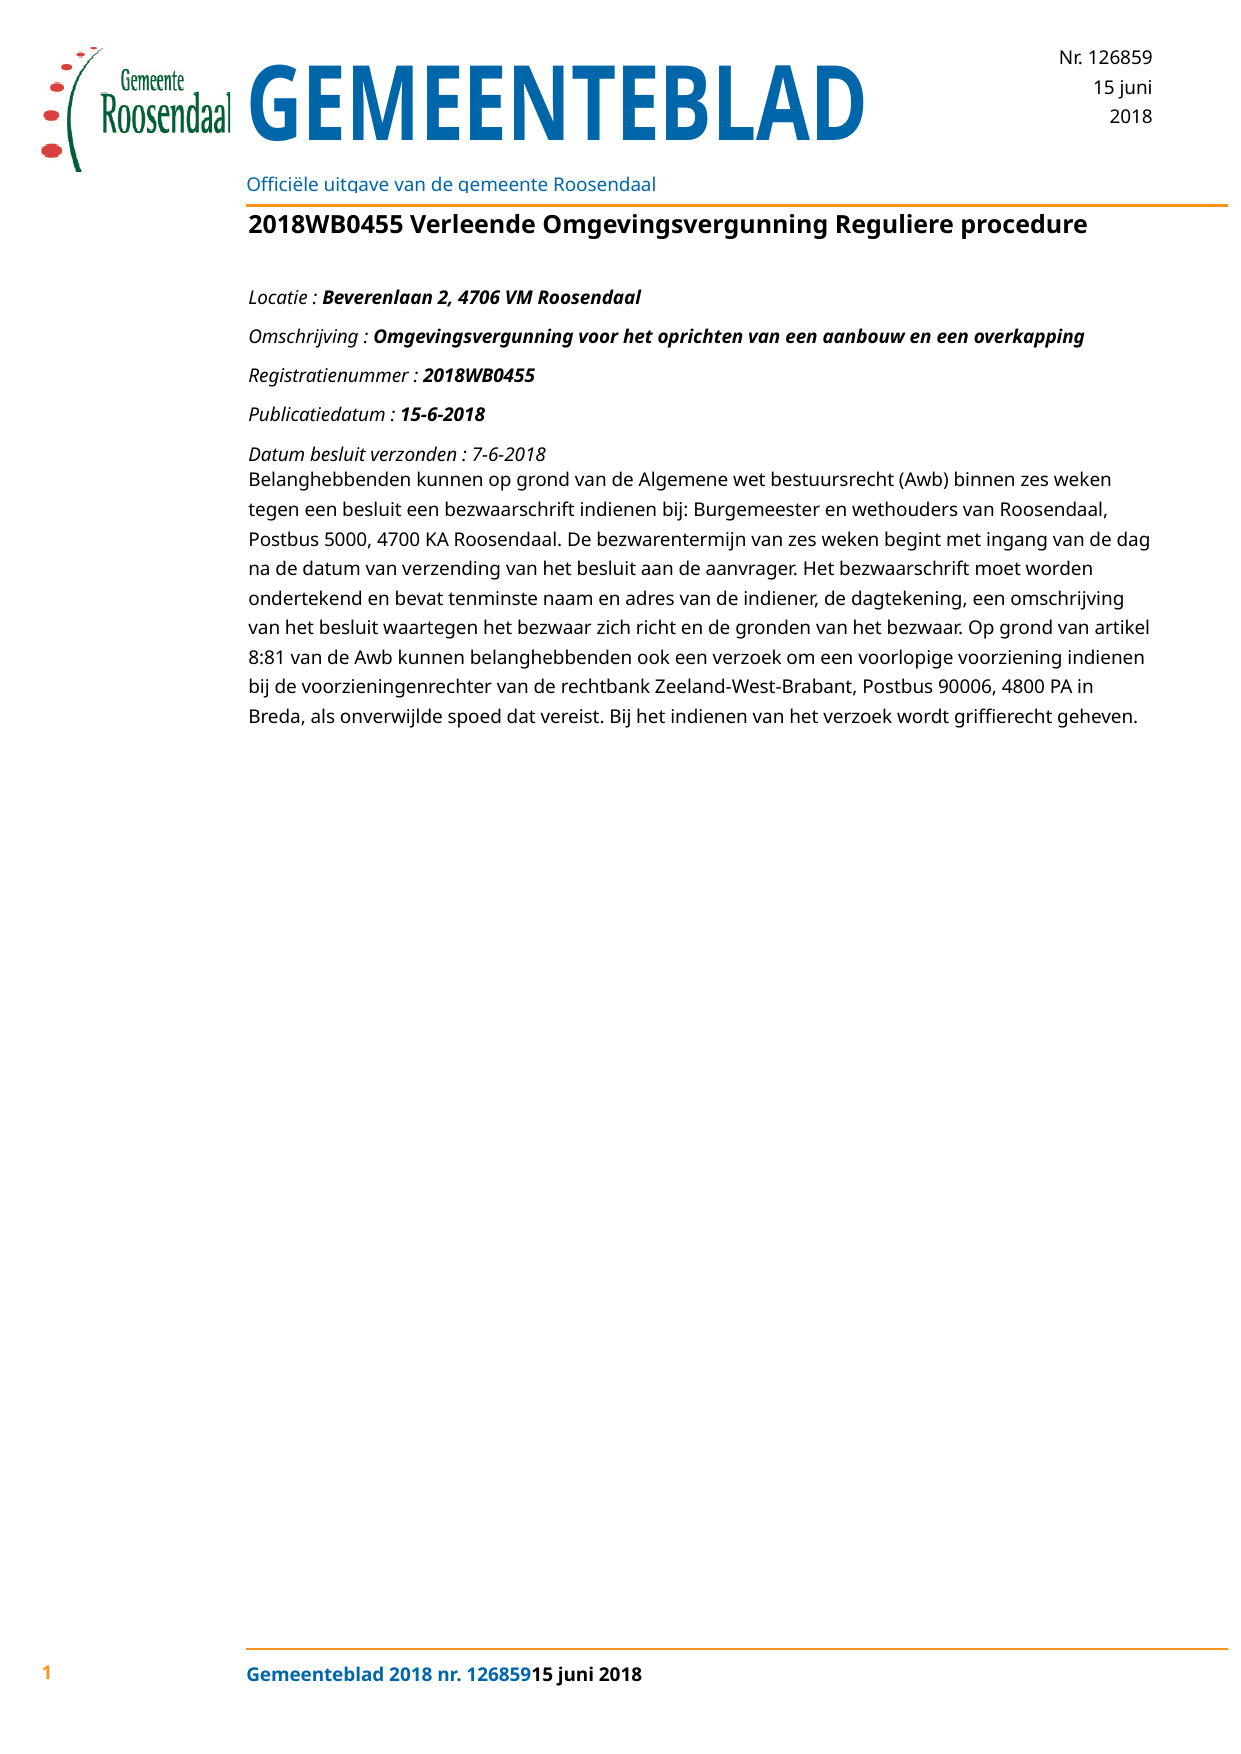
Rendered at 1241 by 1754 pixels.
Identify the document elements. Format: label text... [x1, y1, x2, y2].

text Datum besluit verzonden : 7-6-2018 [248, 441, 1152, 467]
text Publicatiedatum : 15-6-2018 [248, 402, 1152, 427]
text Omschrijving : Omgevingsvergunning voor het oprichten van een aanbouw en een overkapping [248, 323, 1152, 349]
text Registratienummer : 2018WB0455 [248, 362, 1152, 388]
text Belanghebbenden kunnen op grond van de Algemene wet bestuursrecht (Awb) binnen zes weken tegen een besluit een bezwaarschrift indienen bij: Burgemeester en wethouders van Roosendaal, Postbus 5000, 4700 KA Roosendaal. De bezwarentermijn van zes weken begint met ingang van de dag na de datum van verzending van het besluit aan de aanvrager. Het bezwaarschrift moet worden ondertekend en bevat tenminste naam en adres van de indiener, de dagtekening, een omschrijving van het besluit waartegen het bezwaar zich richt en de gronden van het bezwaar. Op grond van artikel 8:81 van de Awb kunnen belanghebbenden ook een verzoek om een voorlopige voorziening indienen bij de voorzieningenrechter van de rechtbank Zeeland-West-Brabant, Postbus 90006, 4800 PA in Breda, als onverwijlde spoed dat vereist. Bij het indienen van het verzoek wordt griffierecht geheven. [248, 467, 1152, 729]
picture [41, 47, 231, 172]
text 2018WB0455 Verleende Omgevingsvergunning Reguliere procedure [248, 207, 1152, 241]
text Locatie : Beverenlaan 2, 4706 VM Roosendaal [248, 284, 1152, 309]
